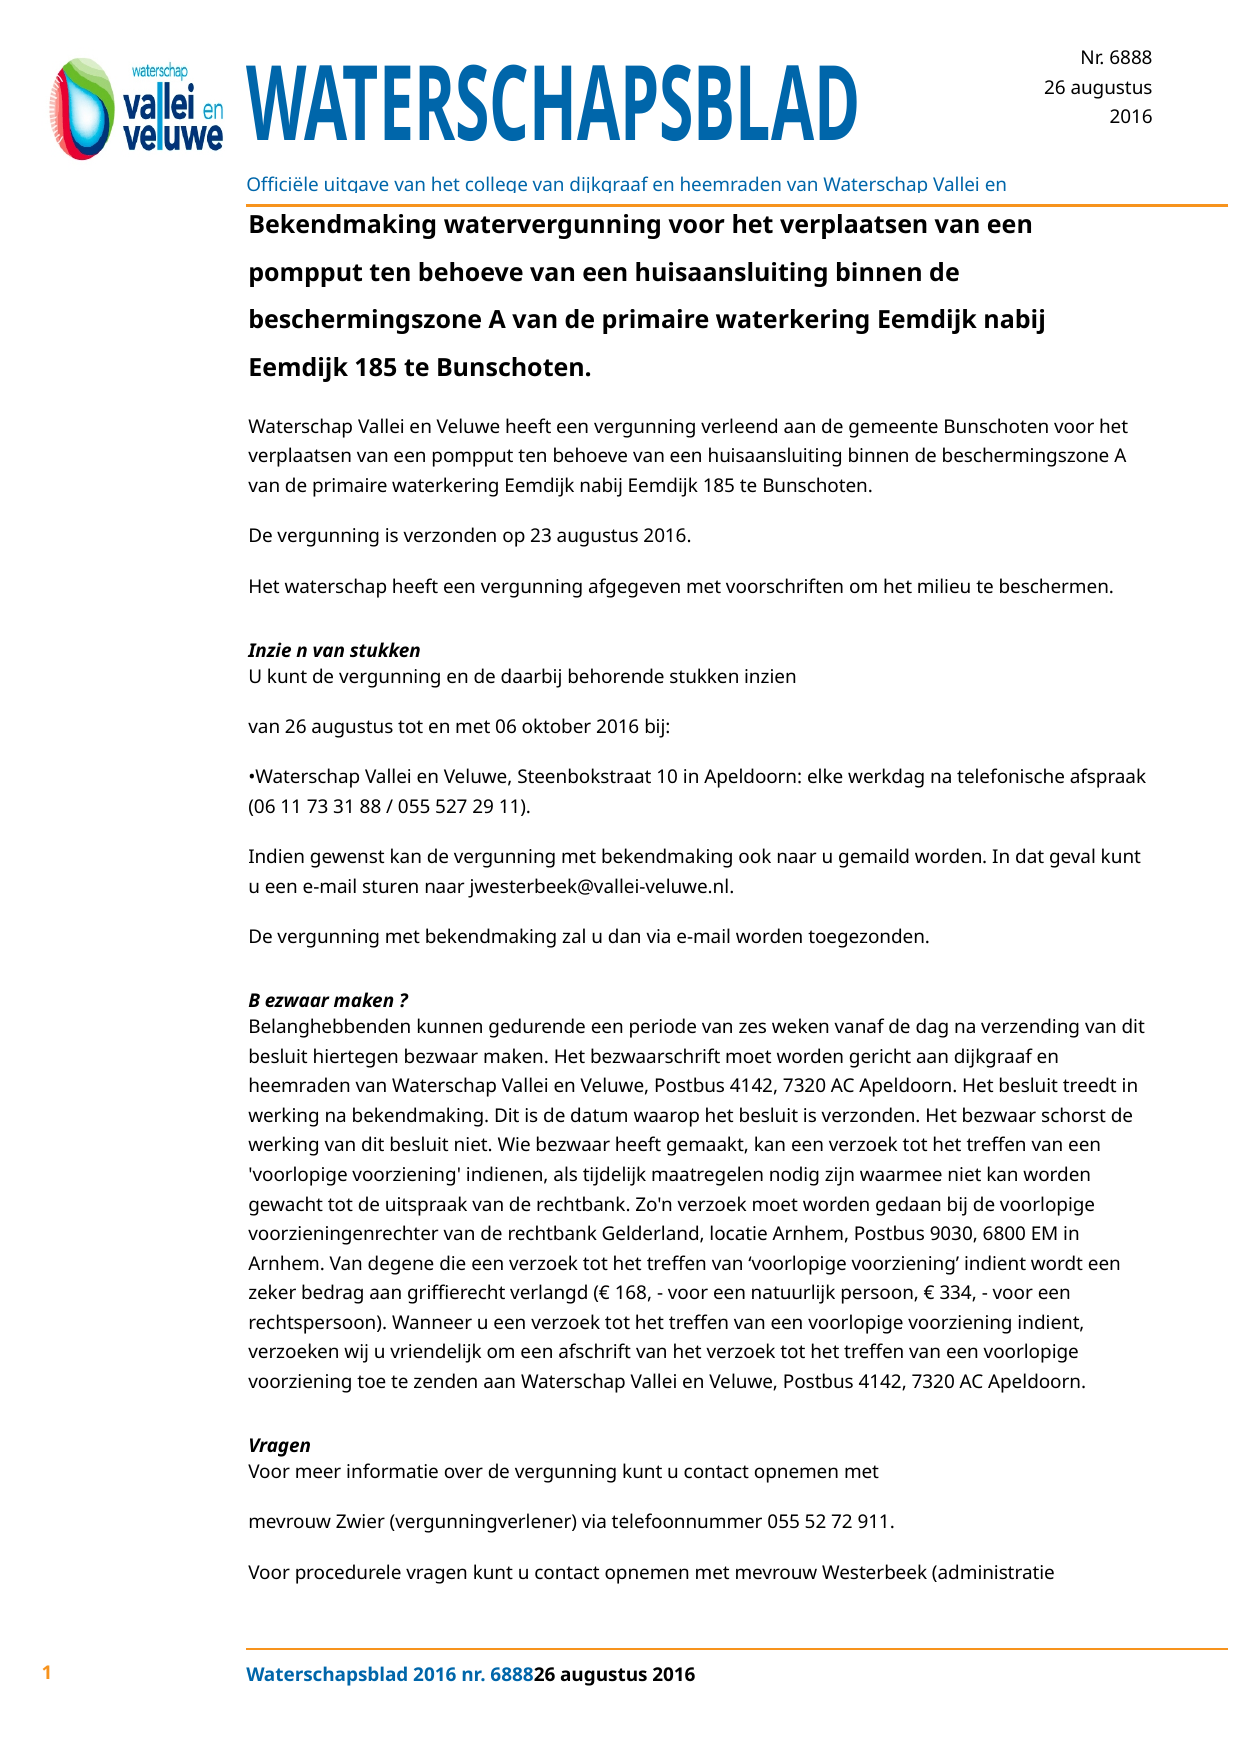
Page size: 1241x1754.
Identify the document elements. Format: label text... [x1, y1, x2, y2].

text Indien gewenst kan de vergunning met bekendmaking ook naar u gemaild worden. In dat geval kunt u een e-mail sturen naar jwesterbeek@vallei-veluwe.nl. [248, 844, 1152, 899]
text Het waterschap heeft een vergunning afgegeven met voorschriften om het milieu te beschermen. [248, 573, 1152, 599]
text De vergunning is verzonden op 23 augustus 2016. [248, 523, 1152, 548]
text Waterschap Vallei en Veluwe heeft een vergunning verleend aan de gemeente Bunschoten voor het verplaatsen van een pompput ten behoeve van een huisaansluiting binnen de beschermingszone A van de primaire waterkering Eemdijk nabij Eemdijk 185 te Bunschoten. [248, 413, 1152, 498]
text Bekendmaking watervergunning voor het verplaatsen van een pompput ten behoeve van een huisaansluiting binnen de beschermingszone A van de primaire waterkering Eemdijk nabij Eemdijk 185 te Bunschoten. [248, 207, 1152, 384]
text Voor meer informatie over de vergunning kunt u contact opnemen met [248, 1458, 1152, 1484]
text B ezwaar maken ? [248, 988, 1152, 1013]
text Inzie n van stukken [248, 637, 1152, 663]
text Vragen [248, 1432, 1152, 1458]
text •Waterschap Vallei en Veluwe, Steenbokstraat 10 in Apeldoorn: elke werkdag na telefonische afspraak (06 11 73 31 88 / 055 527 29 11). [248, 764, 1152, 819]
text mevrouw Zwier (vergunningverlener) via telefoonnummer 055 52 72 911. [248, 1508, 1152, 1534]
text De vergunning met bekendmaking zal u dan via e-mail worden toegezonden. [248, 924, 1152, 949]
picture [41, 47, 231, 172]
text Belanghebbenden kunnen gedurende een periode van zes weken vanaf de dag na verzending van dit besluit hiertegen bezwaar maken. Het bezwaarschrift moet worden gericht aan dijkgraaf en heemraden van Waterschap Vallei en Veluwe, Postbus 4142, 7320 AC Apeldoorn. Het besluit treedt in werking na bekendmaking. Dit is de datum waarop het besluit is verzonden. Het bezwaar schorst de werking van dit besluit niet. Wie bezwaar heeft gemaakt, kan een verzoek tot het treffen van een 'voorlopige voorziening' indienen, als tijdelijk maatregelen nodig zijn waarmee niet kan worden gewacht tot de uitspraak van de rechtbank. Zo'n verzoek moet worden gedaan bij de voorlopige voorzieningenrechter van de rechtbank Gelderland, locatie Arnhem, Postbus 9030, 6800 EM in Arnhem. Van degene die een verzoek tot het treffen van ‘voorlopige voorziening’ indient wordt een zeker bedrag aan griffierecht verlangd (€ 168, - voor een natuurlijk persoon, € 334, - voor een rechtspersoon). Wanneer u een verzoek tot het treffen van een voorlopige voorziening indient, verzoeken wij u vriendelijk om een afschrift van het verzoek tot het treffen van een voorlopige voorziening toe te zenden aan Waterschap Vallei en Veluwe, Postbus 4142, 7320 AC Apeldoorn. [248, 1013, 1152, 1394]
text Voor procedurele vragen kunt u contact opnemen met mevrouw Westerbeek (administratie [248, 1559, 1152, 1584]
text van 26 augustus tot en met 06 oktober 2016 bij: [248, 713, 1152, 739]
text U kunt de vergunning en de daarbij behorende stukken inzien [248, 663, 1152, 688]
